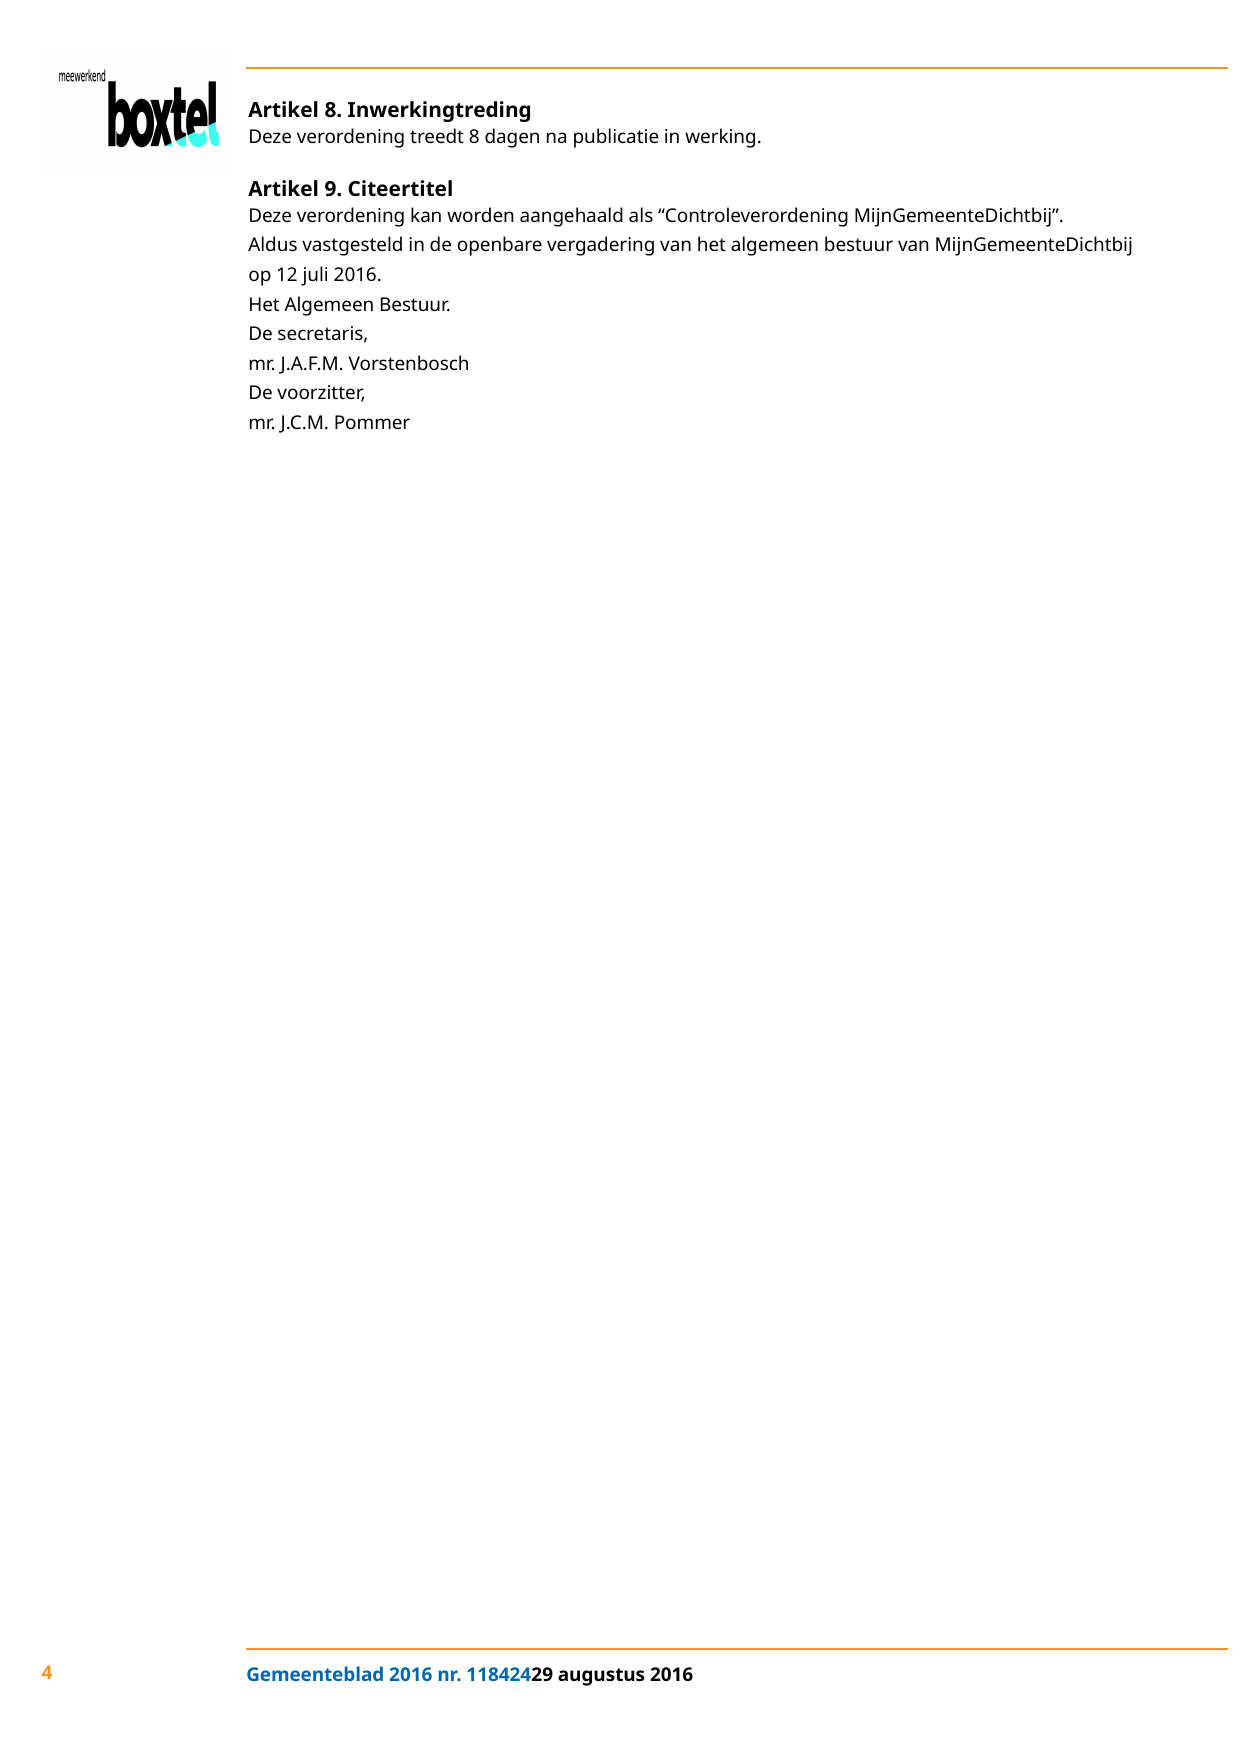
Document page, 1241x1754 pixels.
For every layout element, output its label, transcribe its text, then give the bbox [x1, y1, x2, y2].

text Aldus vastgesteld in de openbare vergadering van het algemeen bestuur van MijnGemeenteDichtbij op 12 juli 2016. [248, 232, 1152, 287]
text De secretaris, [248, 320, 1152, 346]
text Deze verordening kan worden aangehaald als “Controleverordening MijnGemeenteDichtbij”. [248, 202, 1152, 228]
picture [41, 47, 231, 172]
text mr. J.C.M. Pommer [248, 409, 1152, 435]
text Artikel 9. Citeertitel [248, 174, 1152, 202]
text Artikel 8. Inwerkingtreding [248, 95, 1152, 123]
text De voorzitter, [248, 379, 1152, 405]
text Het Algemeen Bestuur. [248, 291, 1152, 317]
text mr. J.A.F.M. Vorstenbosch [248, 350, 1152, 376]
text Deze verordening treedt 8 dagen na publicatie in werking. [248, 123, 1152, 149]
